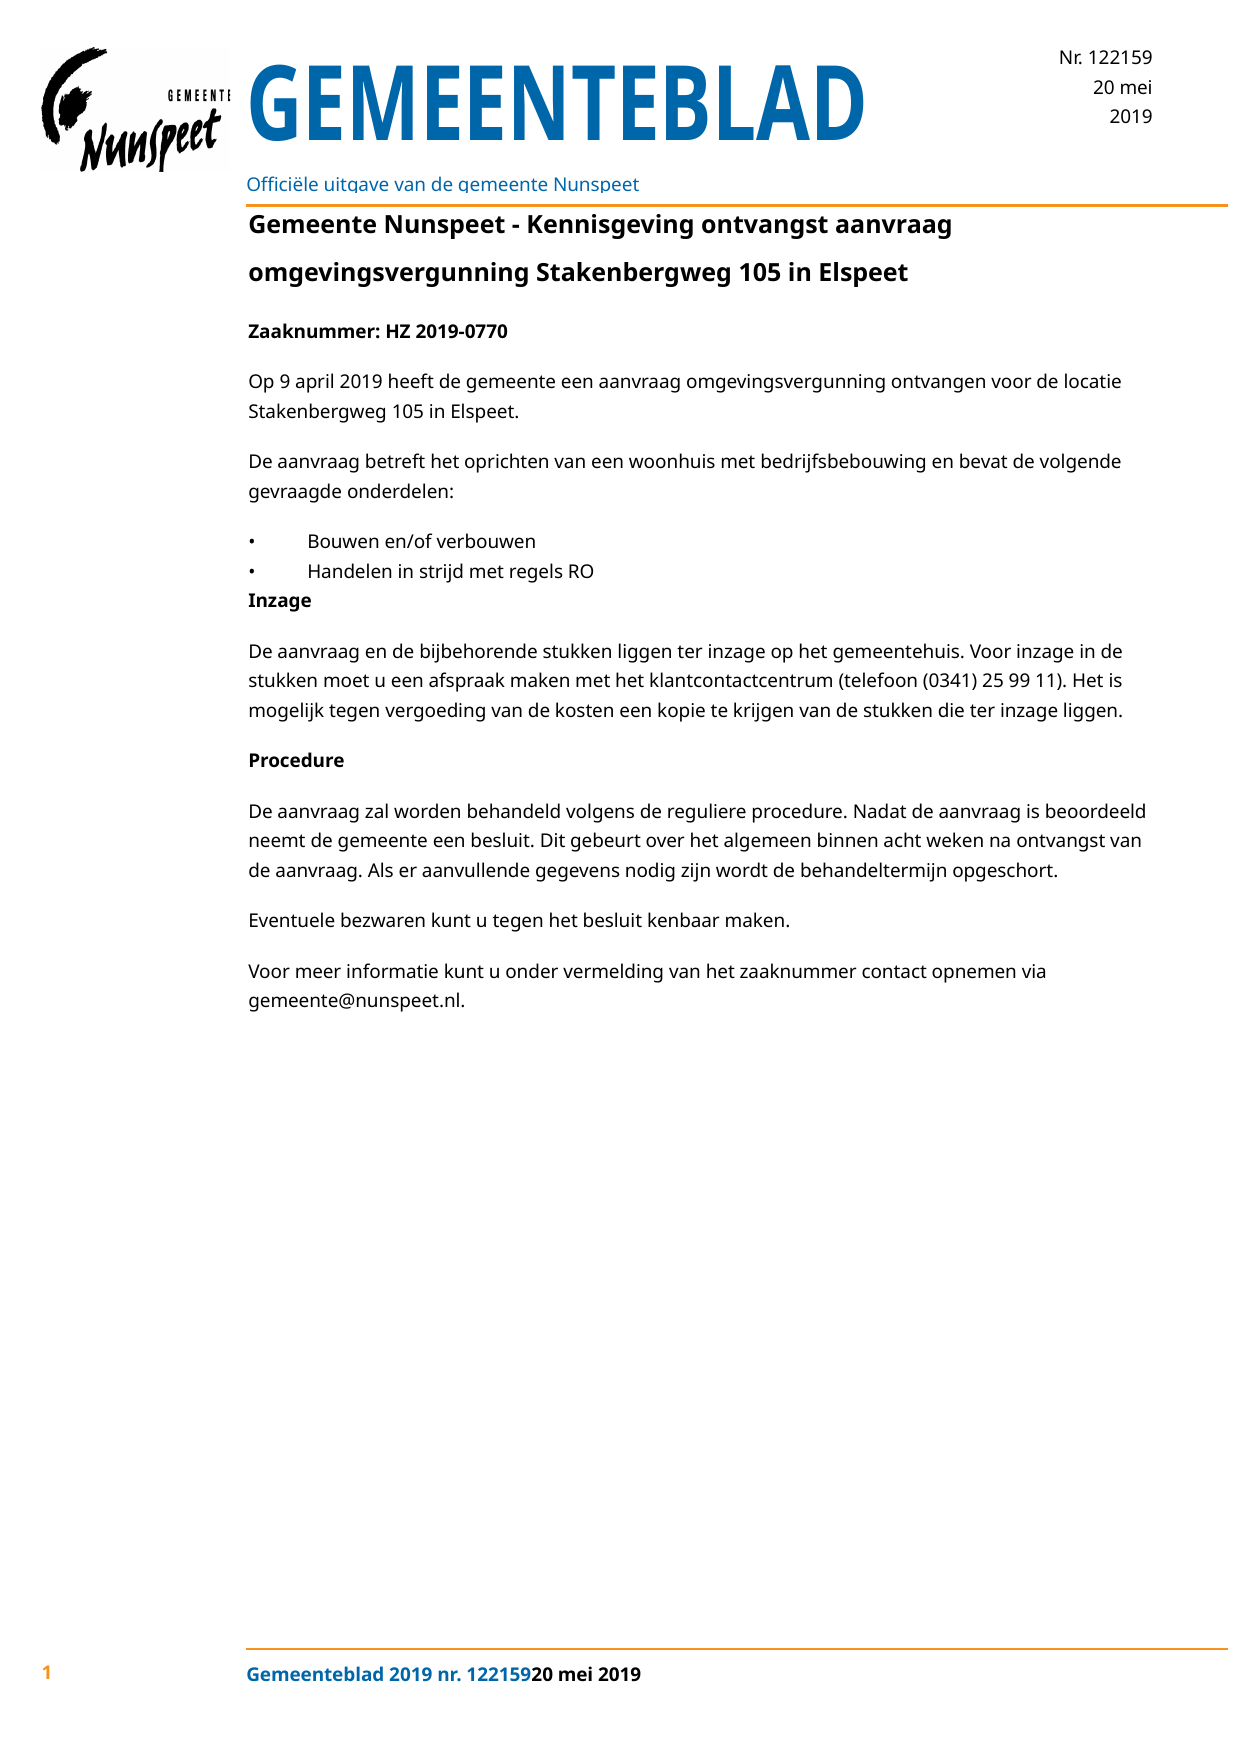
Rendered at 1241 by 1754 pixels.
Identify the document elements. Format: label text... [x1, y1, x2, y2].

text Inzage [248, 587, 1152, 613]
text De aanvraag en de bijbehorende stukken liggen ter inzage op het gemeentehuis. Voor inzage in de stukken moet u een afspraak maken met het klantcontactcentrum (telefoon (0341) 25 99 11). Het is mogelijk tegen vergoeding van de kosten een kopie te krijgen van de stukken die ter inzage liggen. [248, 638, 1152, 723]
text De aanvraag zal worden behandeld volgens de reguliere procedure. Nadat de aanvraag is beoordeeld neemt de gemeente een besluit. Dit gebeurt over het algemeen binnen acht weken na ontvangst van de aanvraag. Als er aanvullende gegevens nodig zijn wordt de behandeltermijn opgeschort. [248, 798, 1152, 883]
text De aanvraag betreft het oprichten van een woonhuis met bedrijfsbebouwing en bevat de volgende gevraagde onderdelen: [248, 448, 1152, 504]
list Handelen in strijd met regels RO [248, 558, 1152, 584]
text Zaaknummer: HZ 2019-0770 [248, 318, 1152, 344]
text Op 9 april 2019 heeft de gemeente een aanvraag omgevingsvergunning ontvangen voor de locatie Stakenbergweg 105 in Elspeet. [248, 368, 1152, 424]
text Procedure [248, 747, 1152, 773]
picture [41, 47, 231, 172]
text Gemeente Nunspeet - Kennisgeving ontvangst aanvraag omgevingsvergunning Stakenbergweg 105 in Elspeet [248, 207, 1152, 288]
text Eventuele bezwaren kunt u tegen het besluit kenbaar maken. [248, 907, 1152, 933]
text Voor meer informatie kunt u onder vermelding van het zaaknummer contact opnemen via gemeente@nunspeet.nl. [248, 958, 1152, 1013]
list Bouwen en/of verbouwen [248, 528, 1152, 554]
